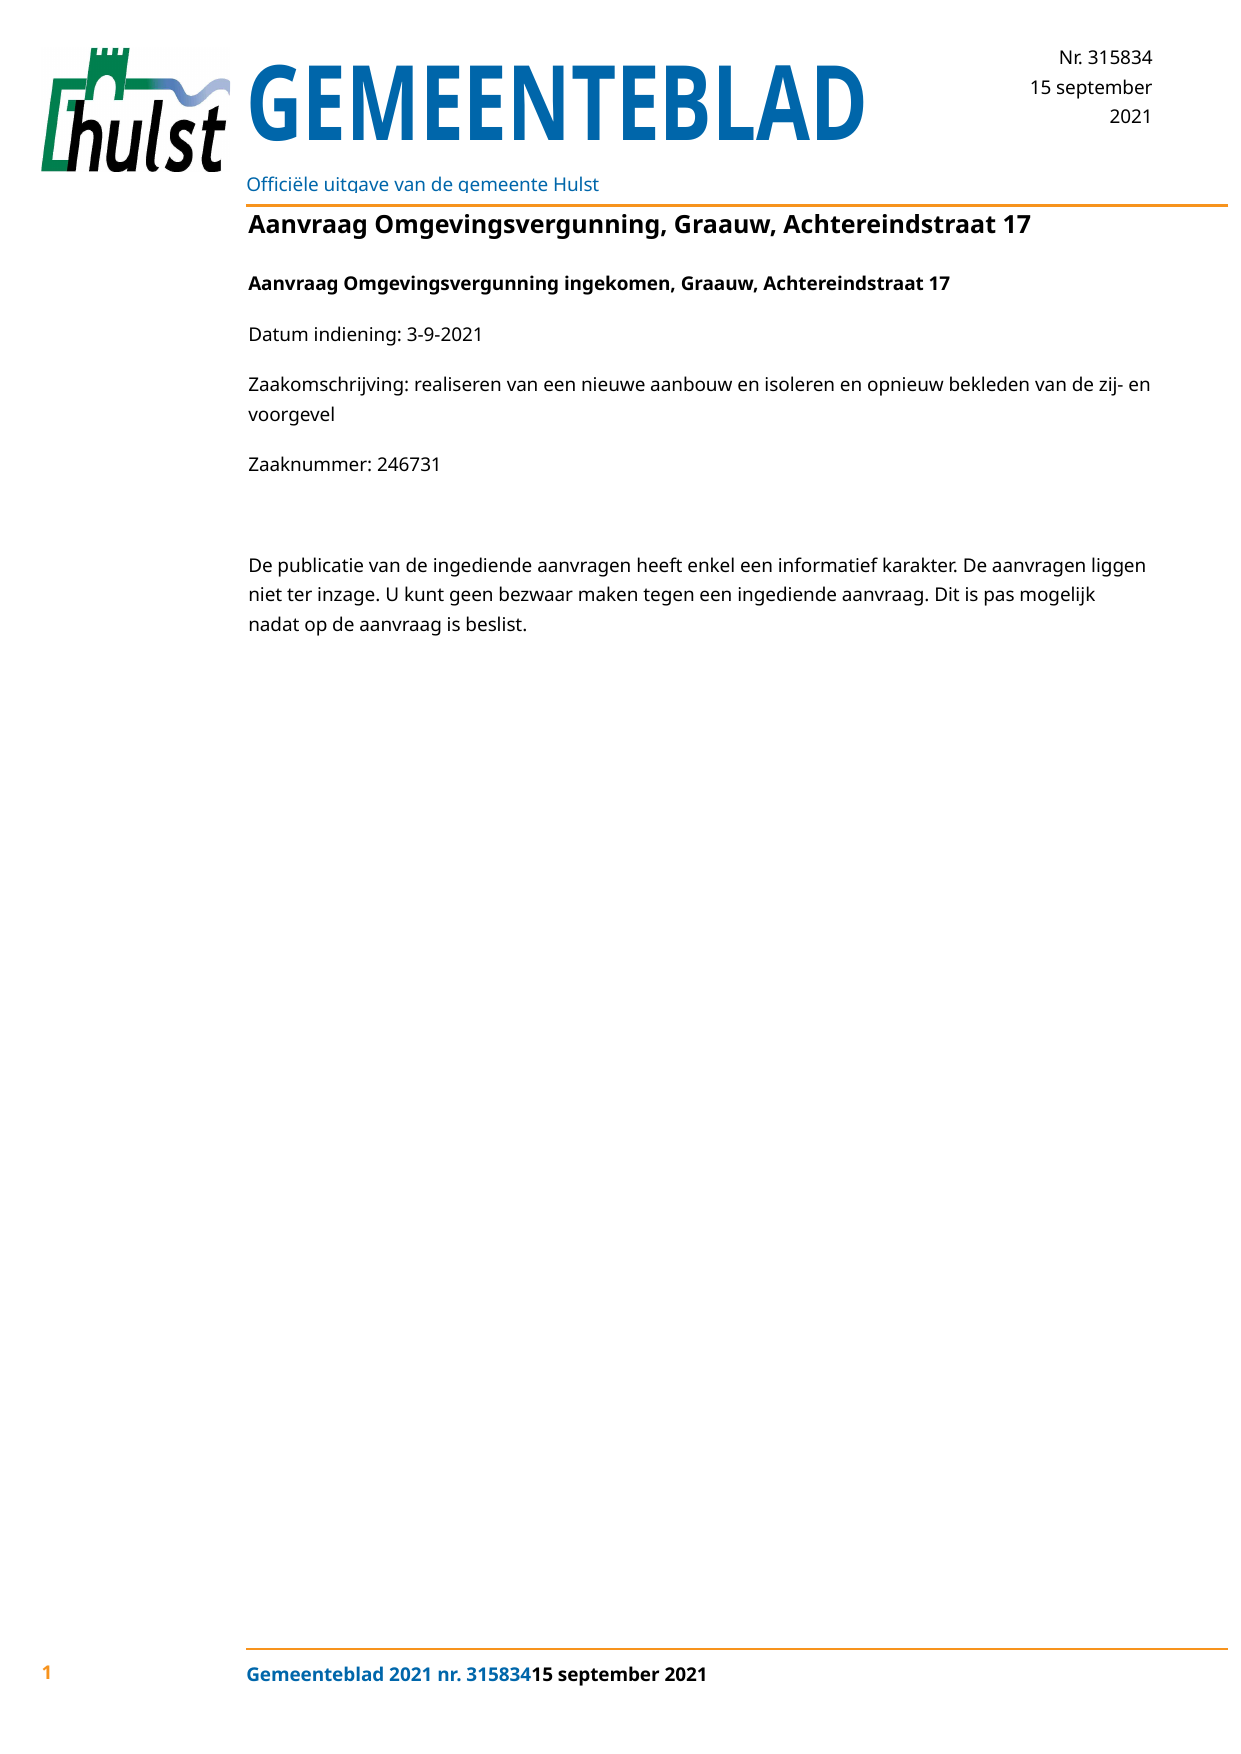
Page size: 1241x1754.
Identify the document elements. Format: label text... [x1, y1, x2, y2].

text Zaaknummer: 246731 [248, 451, 1152, 477]
text Aanvraag Omgevingsvergunning, Graauw, Achtereindstraat 17 [248, 207, 1152, 241]
text Aanvraag Omgevingsvergunning ingekomen, Graauw, Achtereindstraat 17 [248, 270, 1152, 296]
picture [41, 47, 231, 172]
text Datum indiening: 3-9-2021 [248, 321, 1152, 346]
text Zaakomschrijving: realiseren van een nieuwe aanbouw en isoleren en opnieuw bekleden van de zij- en voorgevel [248, 371, 1152, 426]
text De publicatie van de ingediende aanvragen heeft enkel een informatief karakter. De aanvragen liggen niet ter inzage. U kunt geen bezwaar maken tegen een ingediende aanvraag. Dit is pas mogelijk nadat op de aanvraag is beslist. [248, 552, 1152, 637]
